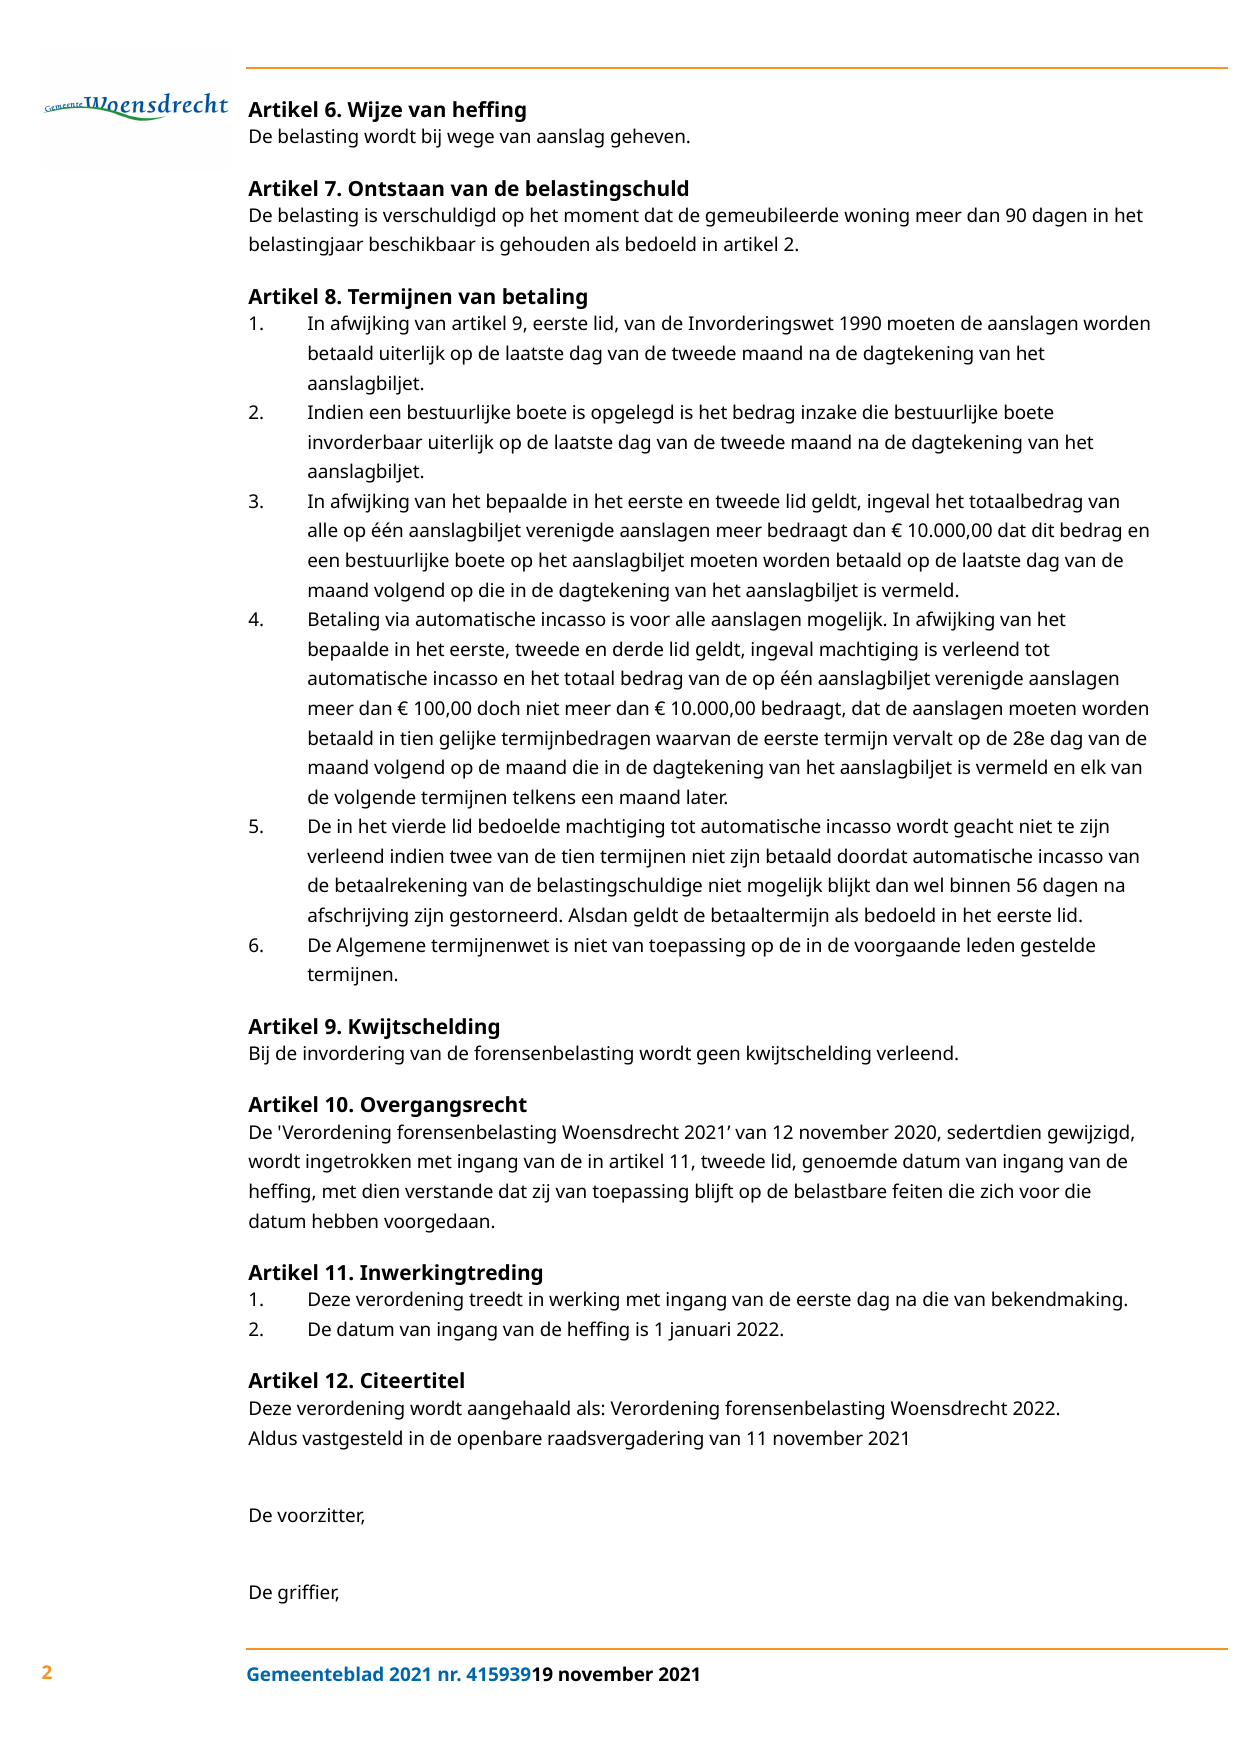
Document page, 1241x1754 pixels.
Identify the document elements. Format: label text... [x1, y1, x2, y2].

list Betaling via automatische incasso is voor alle aanslagen mogelijk. In afwijking van het bepaalde in het eerste, tweede en derde lid geldt, ingeval machtiging is verleend tot automatische incasso en het totaal bedrag van de op één aanslagbiljet verenigde aanslagen meer dan € 100,00 doch niet meer dan € 10.000,00 bedraagt, dat de aanslagen moeten worden betaald in tien gelijke termijnbedragen waarvan de eerste termijn vervalt op de 28e dag van de maand volgend op de maand die in de dagtekening van het aanslagbiljet is vermeld en elk van de volgende termijnen telkens een maand later. [248, 606, 1152, 809]
list De in het vierde lid bedoelde machtiging tot automatische incasso wordt geacht niet te zijn verleend indien twee van de tien termijnen niet zijn betaald doordat automatische incasso van de betaalrekening van de belastingschuldige niet mogelijk blijkt dan wel binnen 56 dagen na afschrijving zijn gestorneerd. Alsdan geldt de betaaltermijn als bedoeld in het eerste lid. [248, 813, 1152, 928]
list De Algemene termijnenwet is niet van toepassing op de in de voorgaande leden gestelde termijnen. [248, 932, 1152, 987]
text Artikel 10. Overgangsrecht [248, 1091, 1152, 1119]
list Indien een bestuurlijke boete is opgelegd is het bedrag inzake die bestuurlijke boete invorderbaar uiterlijk op de laatste dag van de tweede maand na de dagtekening van het aanslagbiljet. [248, 399, 1152, 484]
text Artikel 8. Termijnen van betaling [248, 282, 1152, 311]
text Artikel 6. Wijze van heffing [248, 95, 1152, 123]
text De voorzitter, [248, 1502, 1152, 1528]
text Aldus vastgesteld in de openbare raadsvergadering van 11 november 2021 [248, 1425, 1152, 1450]
text Bij de invordering van de forensenbelasting wordt geen kwijtschelding verleend. [248, 1040, 1152, 1066]
text Artikel 7. Ontstaan van de belastingschuld [248, 174, 1152, 202]
text De 'Verordening forensenbelasting Woensdrecht 2021’ van 12 november 2020, sedertdien gewijzigd, wordt ingetrokken met ingang van de in artikel 11, tweede lid, genoemde datum van ingang van de heffing, met dien verstande dat zij van toepassing blijft op de belastbare feiten die zich voor die datum hebben voorgedaan. [248, 1119, 1152, 1233]
list Deze verordening treedt in werking met ingang van de eerste dag na die van bekendmaking. [248, 1287, 1152, 1312]
list In afwijking van het bepaalde in het eerste en tweede lid geldt, ingeval het totaalbedrag van alle op één aanslagbiljet verenigde aanslagen meer bedraagt dan € 10.000,00 dat dit bedrag en een bestuurlijke boete op het aanslagbiljet moeten worden betaald op de laatste dag van de maand volgend op die in de dagtekening van het aanslagbiljet is vermeld. [248, 488, 1152, 602]
text Artikel 9. Kwijtschelding [248, 1012, 1152, 1040]
text De belasting wordt bij wege van aanslag geheven. [248, 123, 1152, 149]
text De griffier, [248, 1579, 1152, 1605]
picture [41, 47, 231, 172]
text Artikel 11. Inwerkingtreding [248, 1258, 1152, 1287]
text Artikel 12. Citeertitel [248, 1367, 1152, 1395]
list De datum van ingang van de heffing is 1 januari 2022. [248, 1316, 1152, 1342]
text De belasting is verschuldigd op het moment dat de gemeubileerde woning meer dan 90 dagen in het belastingjaar beschikbaar is gehouden als bedoeld in artikel 2. [248, 202, 1152, 257]
list In afwijking van artikel 9, eerste lid, van de Invorderingswet 1990 moeten de aanslagen worden betaald uiterlijk op de laatste dag van de tweede maand na de dagtekening van het aanslagbiljet. [248, 311, 1152, 395]
text Deze verordening wordt aangehaald als: Verordening forensenbelasting Woensdrecht 2022. [248, 1395, 1152, 1421]
